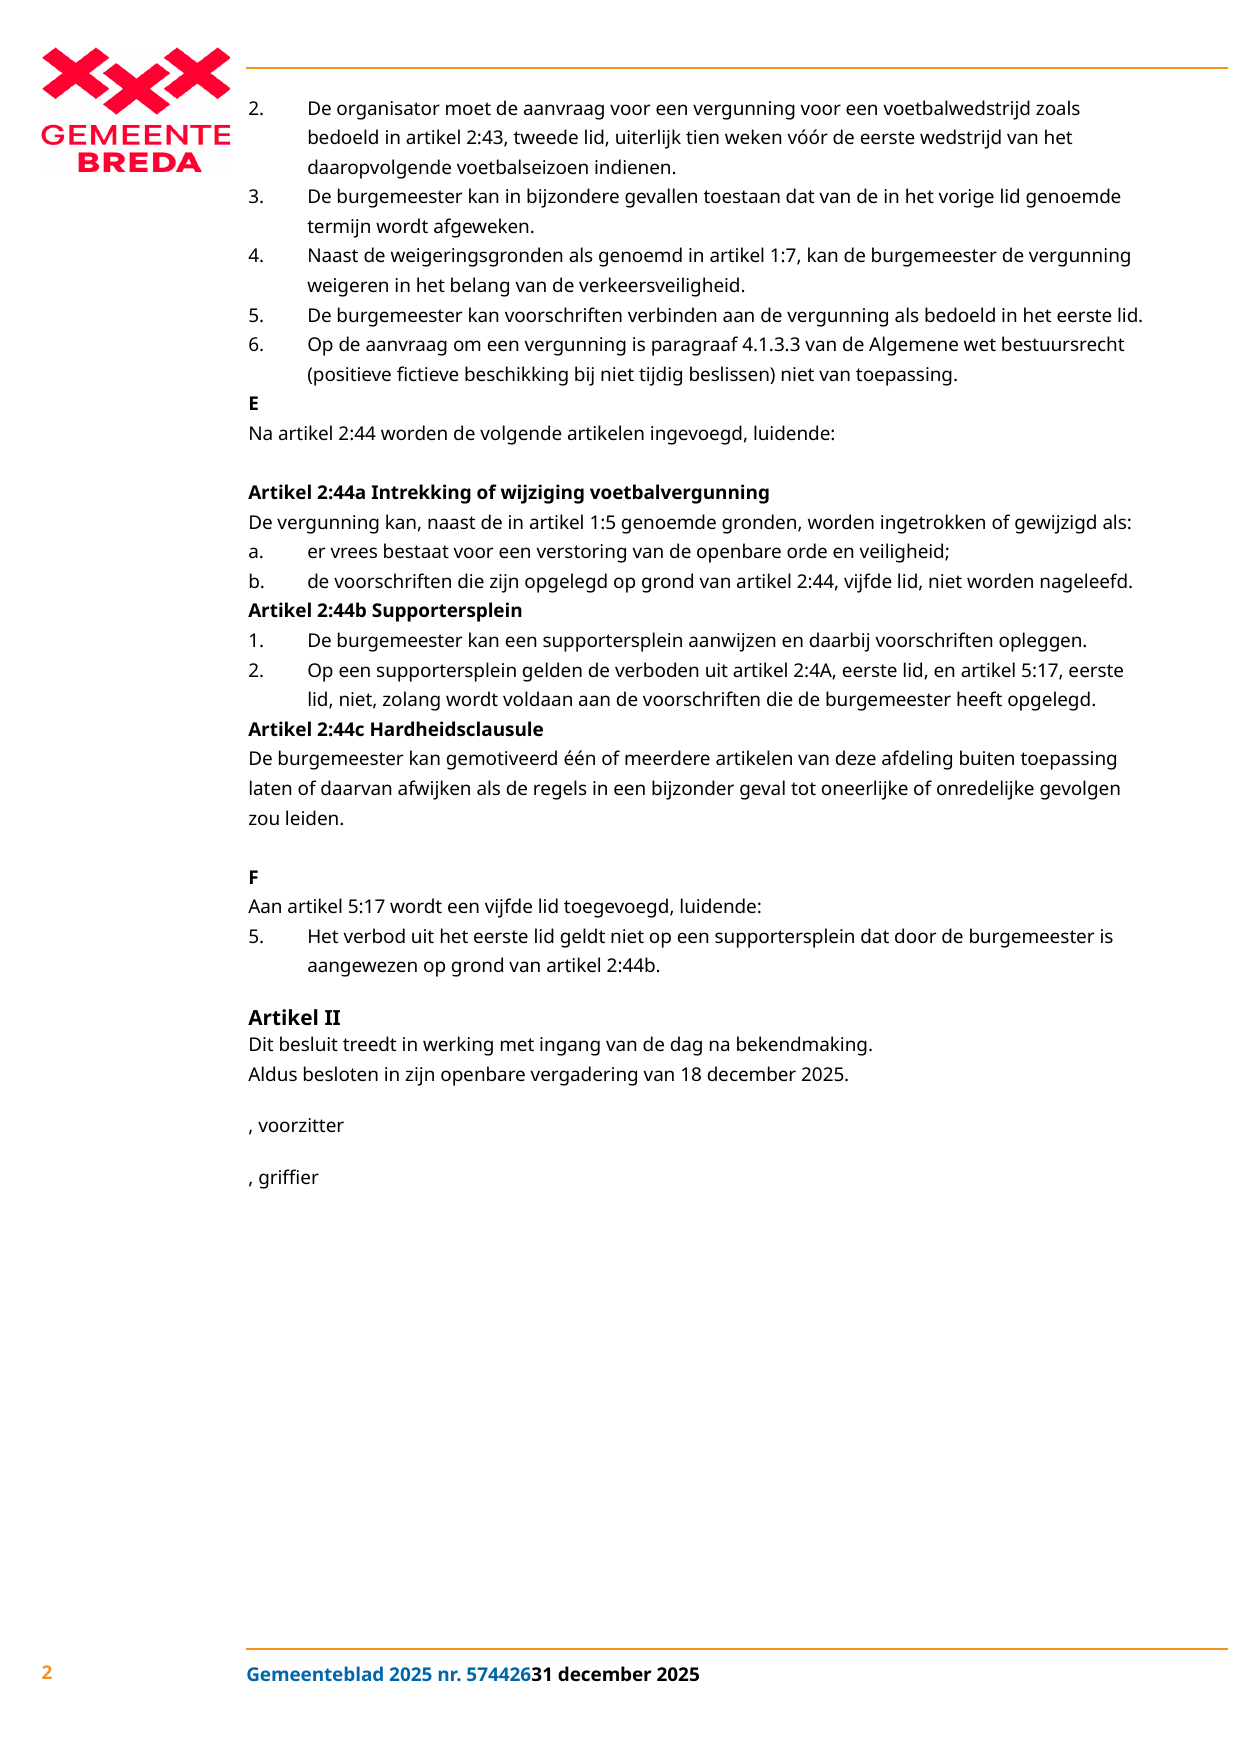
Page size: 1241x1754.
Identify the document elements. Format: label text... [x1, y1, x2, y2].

text Aan artikel 5:17 wordt een vijfde lid toegevoegd, luidende: [248, 893, 1152, 919]
text Aldus besloten in zijn openbare vergadering van 18 december 2025. [248, 1061, 1152, 1087]
text F [248, 864, 1152, 890]
text De vergunning kan, naast de in artikel 1:5 genoemde gronden, worden ingetrokken of gewijzigd als: [248, 509, 1152, 535]
list De burgemeester kan in bijzondere gevallen toestaan dat van de in het vorige lid genoemde termijn wordt afgeweken. [248, 183, 1152, 239]
list Op een supportersplein gelden de verboden uit artikel 2:4A, eerste lid, en artikel 5:17, eerste lid, niet, zolang wordt voldaan aan de voorschriften die de burgemeester heeft opgelegd. [248, 657, 1152, 712]
text De burgemeester kan gemotiveerd één of meerdere artikelen van deze afdeling buiten toepassing laten of daarvan afwijken als de regels in een bijzonder geval tot oneerlijke of onredelijke gevolgen zou leiden. [248, 746, 1152, 831]
picture [41, 47, 231, 172]
text Artikel 2:44b Supportersplein [248, 598, 1152, 623]
list De burgemeester kan voorschriften verbinden aan de vergunning als bedoeld in het eerste lid. [248, 302, 1152, 328]
list de voorschriften die zijn opgelegd op grond van artikel 2:44, vijfde lid, niet worden nageleefd. [248, 568, 1152, 594]
list De burgemeester kan een supportersplein aanwijzen en daarbij voorschriften opleggen. [248, 627, 1152, 653]
list Het verbod uit het eerste lid geldt niet op een supportersplein dat door de burgemeester is aangewezen op grond van artikel 2:44b. [248, 923, 1152, 978]
text Artikel 2:44a Intrekking of wijziging voetbalvergunning [248, 479, 1152, 505]
text Artikel 2:44c Hardheidsclausule [248, 716, 1152, 742]
text Dit besluit treedt in werking met ingang van de dag na bekendmaking. [248, 1032, 1152, 1057]
text , voorzitter [248, 1113, 1152, 1138]
list Op de aanvraag om een vergunning is paragraaf 4.1.3.3 van de Algemene wet bestuursrecht (positieve fictieve beschikking bij niet tijdig beslissen) niet van toepassing. [248, 331, 1152, 387]
list De organisator moet de aanvraag voor een vergunning voor een voetbalwedstrijd zoals bedoeld in artikel 2:43, tweede lid, uiterlijk tien weken vóór de eerste wedstrijd van het daaropvolgende voetbalseizoen indienen. [248, 95, 1152, 180]
text Na artikel 2:44 worden de volgende artikelen ingevoegd, luidende: [248, 420, 1152, 446]
text , griffier [248, 1164, 1152, 1190]
list Naast de weigeringsgronden als genoemd in artikel 1:7, kan de burgemeester de vergunning weigeren in het belang van de verkeersveiligheid. [248, 243, 1152, 298]
list er vrees bestaat voor een verstoring van de openbare orde en veiligheid; [248, 538, 1152, 564]
text Artikel II [248, 1003, 1152, 1032]
text E [248, 391, 1152, 416]
